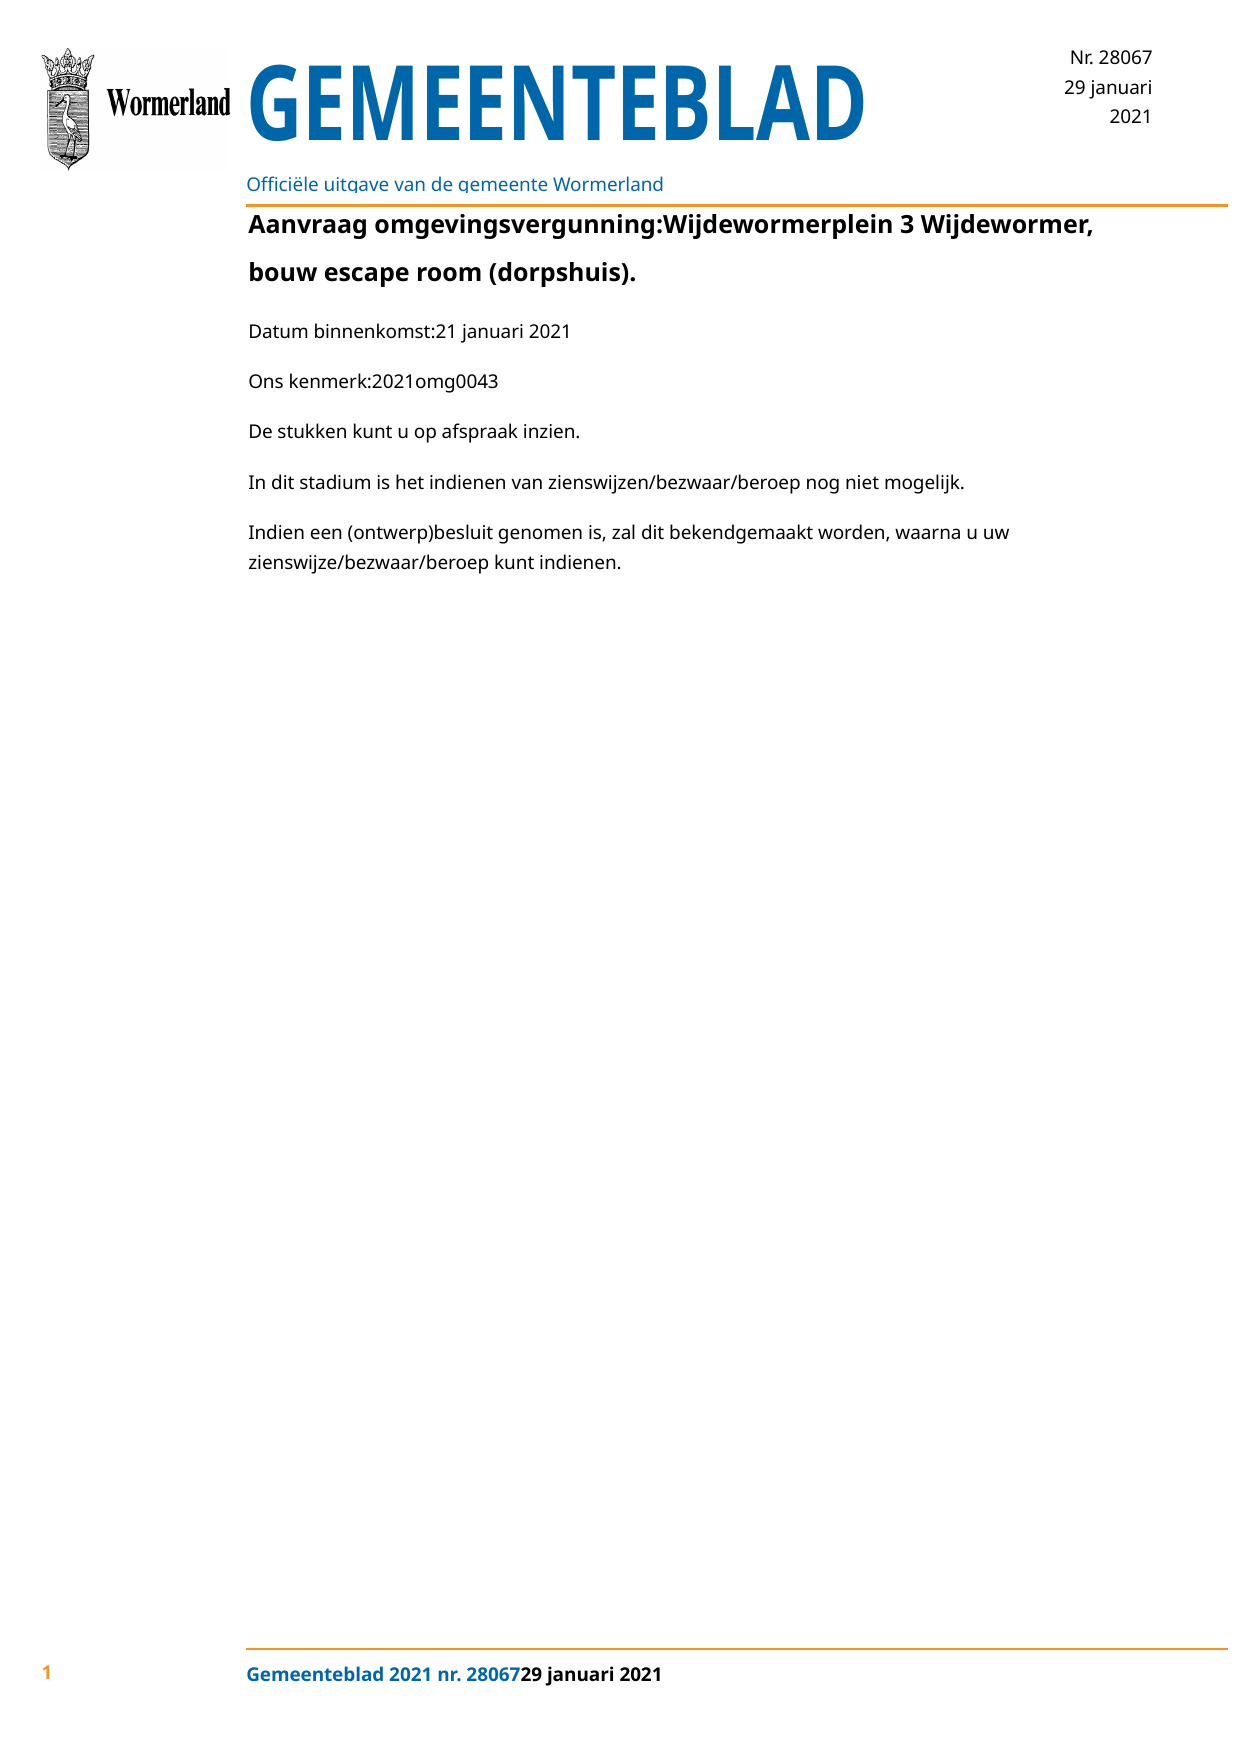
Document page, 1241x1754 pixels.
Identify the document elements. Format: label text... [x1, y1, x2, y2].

text Ons kenmerk:2021omg0043 [248, 368, 1152, 394]
text Aanvraag omgevingsvergunning:Wijdewormerplein 3 Wijdewormer, bouw escape room (dorpshuis). [248, 207, 1152, 288]
text De stukken kunt u op afspraak inzien. [248, 419, 1152, 444]
picture [41, 47, 231, 172]
text Indien een (ontwerp)besluit genomen is, zal dit bekendgemaakt worden, waarna u uw zienswijze/bezwaar/beroep kunt indienen. [248, 519, 1152, 575]
text In dit stadium is het indienen van zienswijzen/bezwaar/beroep nog niet mogelijk. [248, 469, 1152, 495]
text Datum binnenkomst:21 januari 2021 [248, 318, 1152, 344]
